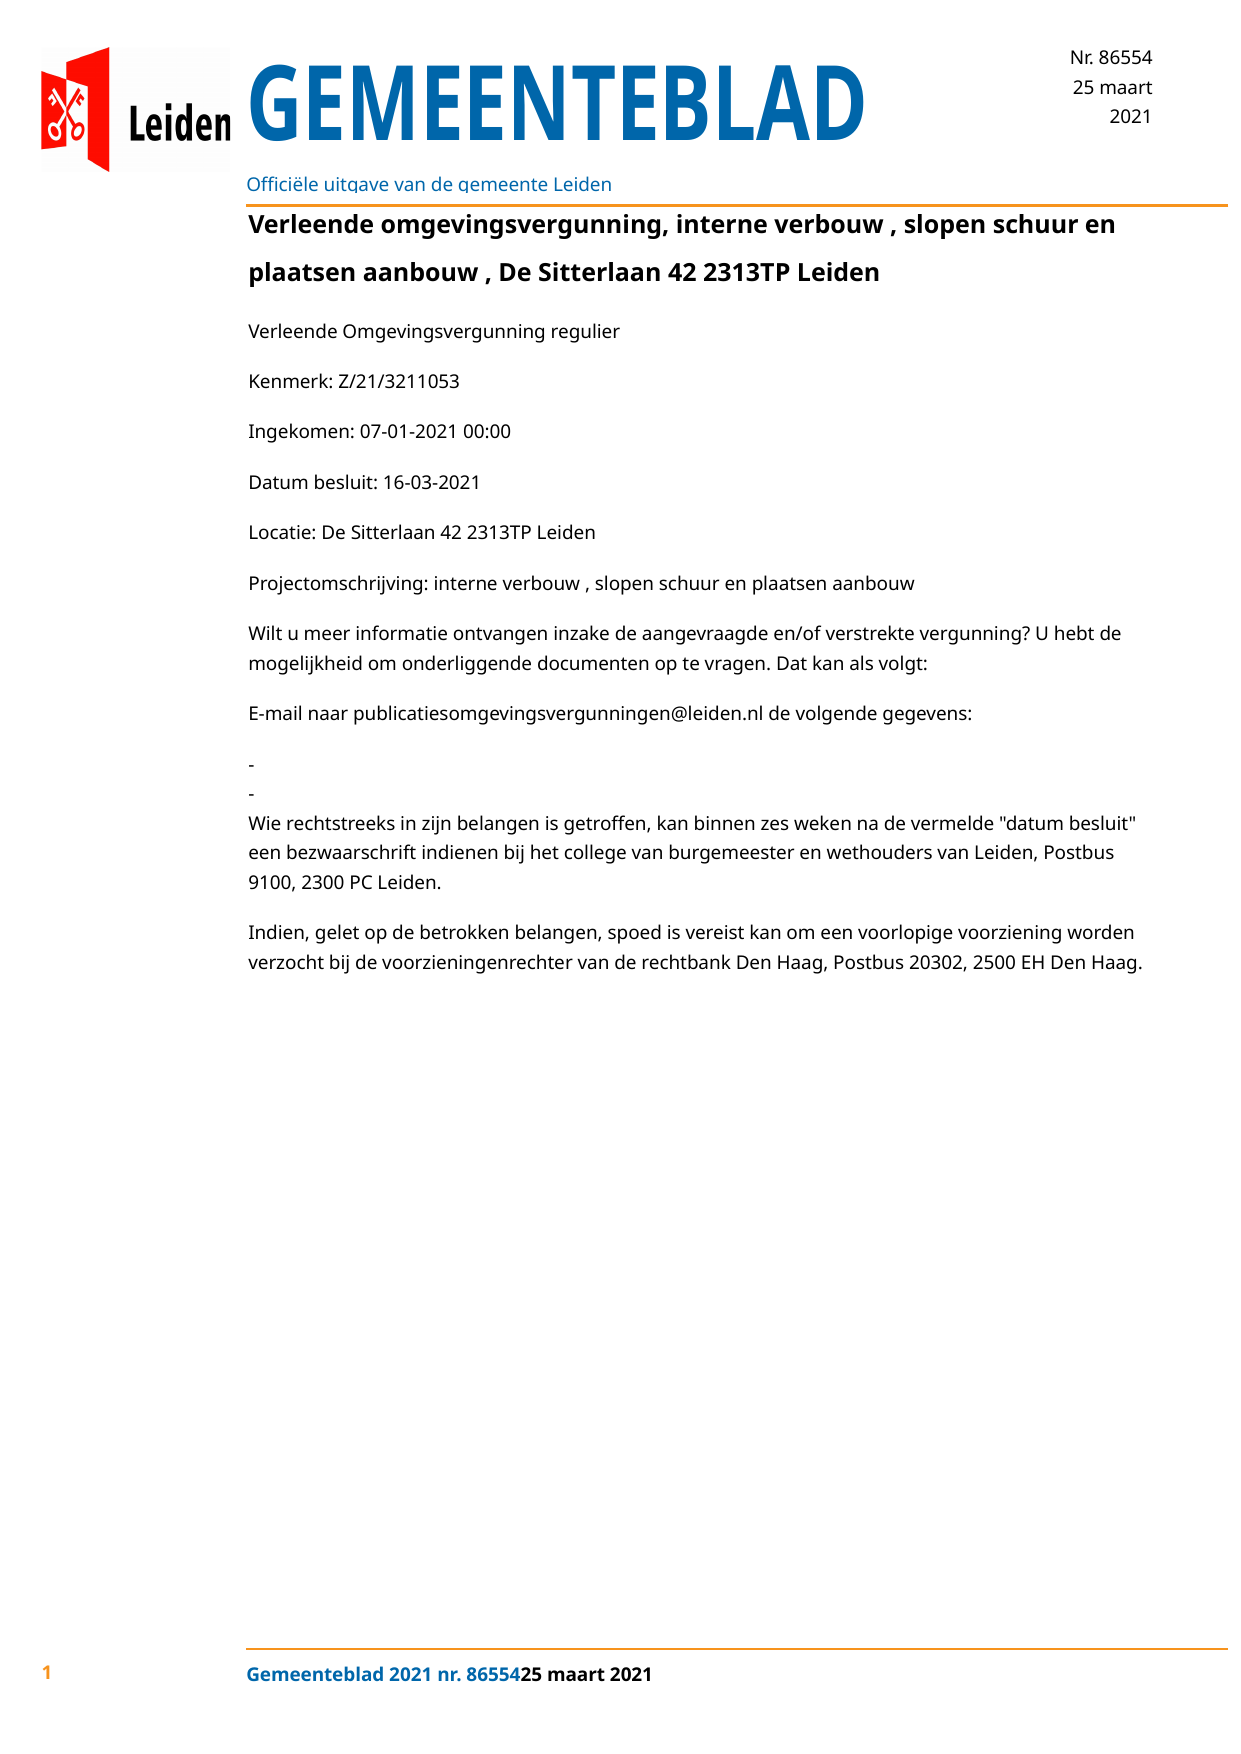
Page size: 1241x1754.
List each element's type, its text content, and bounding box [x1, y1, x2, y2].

text Verleende omgevingsvergunning, interne verbouw , slopen schuur en plaatsen aanbouw , De Sitterlaan 42 2313TP Leiden [248, 207, 1152, 288]
text Datum besluit: 16-03-2021 [248, 469, 1152, 495]
text Verleende Omgevingsvergunning regulier [248, 318, 1152, 344]
text Wilt u meer informatie ontvangen inzake de aangevraagde en/of verstrekte vergunning? U hebt de mogelijkheid om onderliggende documenten op te vragen. Dat kan als volgt: [248, 620, 1152, 676]
text Ingekomen: 07-01-2021 00:00 [248, 419, 1152, 444]
text Wie rechtstreeks in zijn belangen is getroffen, kan binnen zes weken na de vermelde "datum besluit" een bezwaarschrift indienen bij het college van burgemeester en wethouders van Leiden, Postbus 9100, 2300 PC Leiden. [248, 810, 1152, 895]
text E-mail naar publicatiesomgevingsvergunningen@leiden.nl de volgende gegevens: [248, 700, 1152, 726]
text Indien, gelet op de betrokken belangen, spoed is vereist kan om een voorlopige voorziening worden verzocht bij de voorzieningenrechter van de rechtbank Den Haag, Postbus 20302, 2500 EH Den Haag. [248, 919, 1152, 975]
text Projectomschrijving: interne verbouw , slopen schuur en plaatsen aanbouw [248, 570, 1152, 596]
text Kenmerk: Z/21/3211053 [248, 368, 1152, 394]
picture [41, 47, 231, 172]
text Locatie: De Sitterlaan 42 2313TP Leiden [248, 519, 1152, 545]
